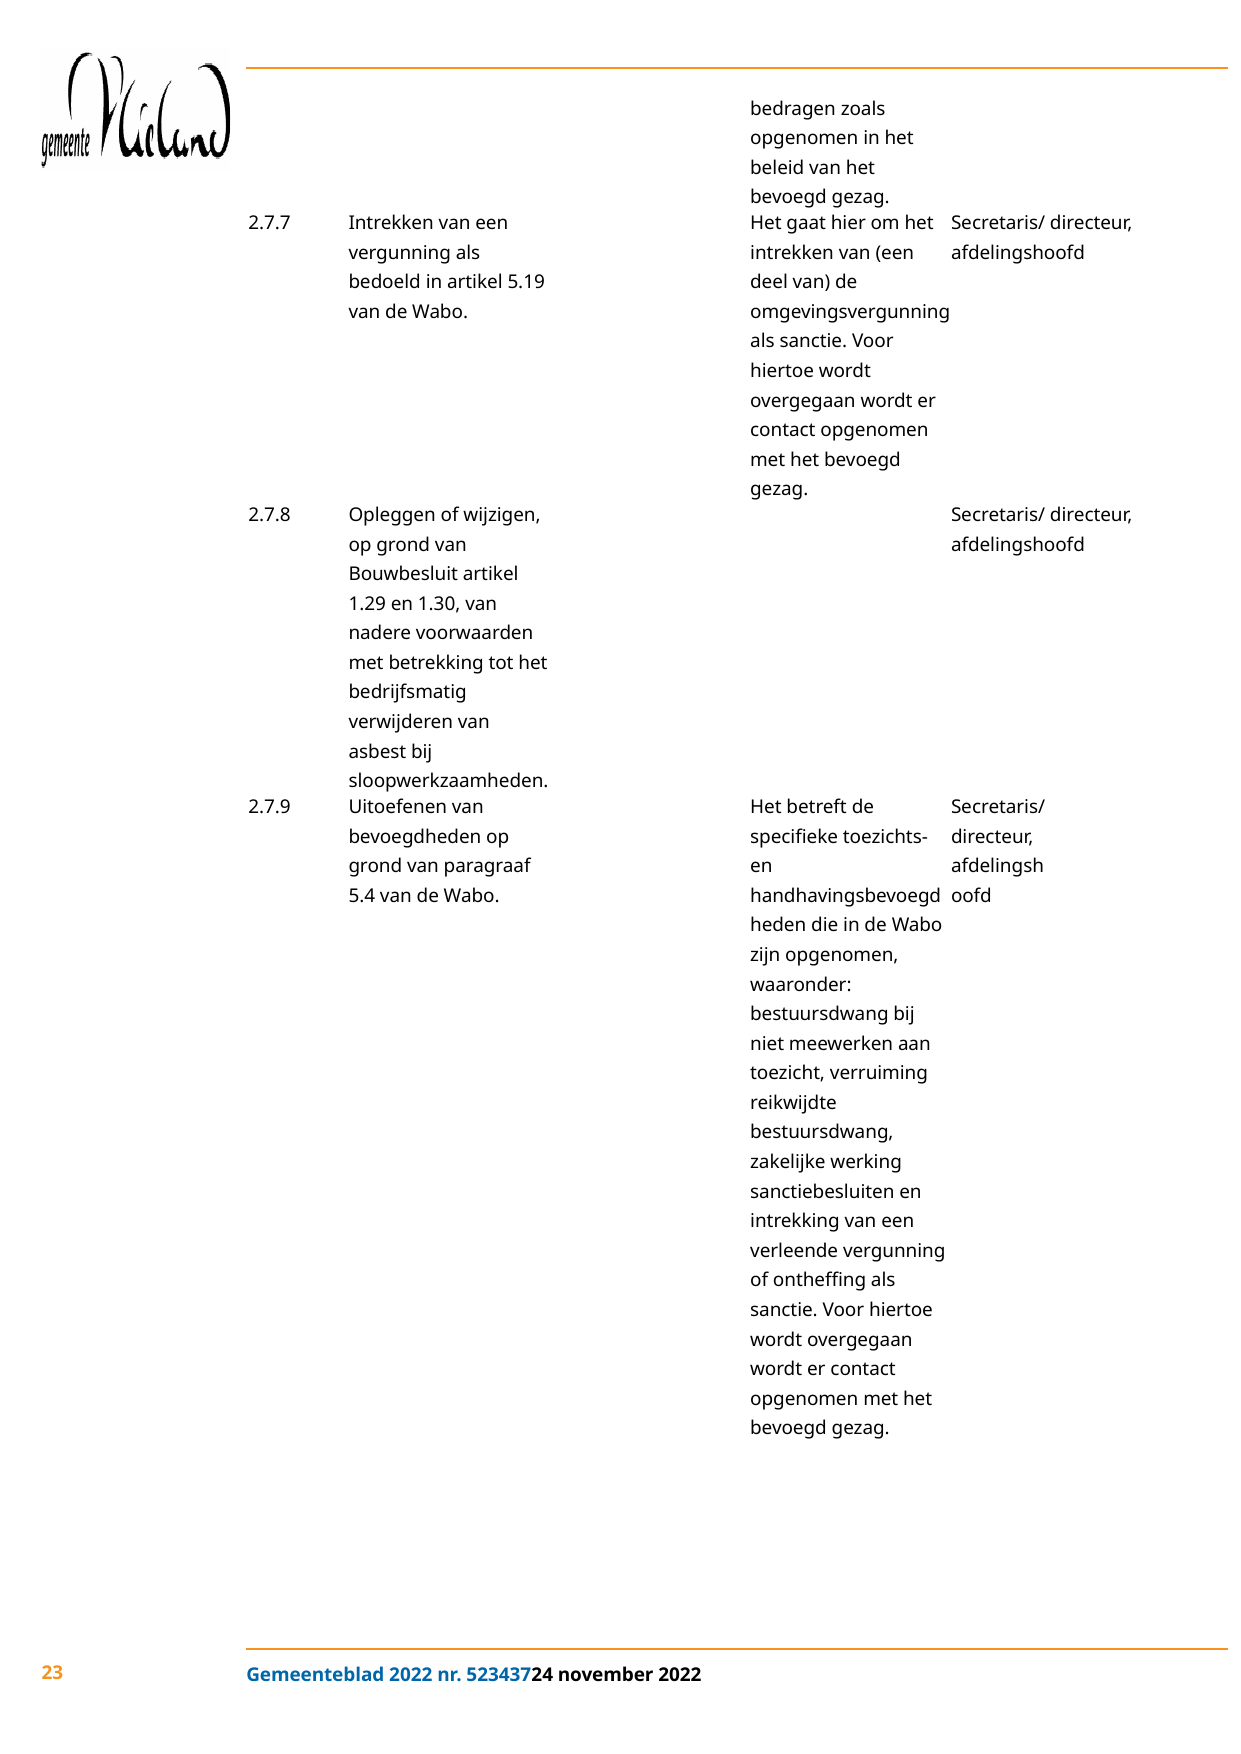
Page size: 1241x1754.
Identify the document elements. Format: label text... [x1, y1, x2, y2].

table_cell [1051, 793, 1152, 1440]
table_cell Het gaat hier om het intrekken van (een deel van) de omgevingsvergunning als sanctie. Voor hiertoe wordt overgegaan wordt er contact opgenomen met het bevoegd gezag. [750, 209, 951, 501]
table_cell [549, 501, 750, 793]
table_cell [850, 1440, 951, 1466]
table_cell [750, 501, 951, 793]
table_cell Secretaris/ directeur, afdelingshoofd [951, 793, 1051, 1440]
table_cell [750, 1440, 850, 1466]
table_cell bedragen zoals opgenomen in het beleid van het bevoegd gezag. [750, 95, 951, 209]
picture [41, 47, 231, 172]
table_cell [549, 1440, 649, 1466]
table_cell 2.7.9 [248, 793, 348, 1440]
table_cell Opleggen of wijzigen, op grond van Bouwbesluit artikel 1.29 en 1.30, van nadere voorwaarden met betrekking tot het bedrijfsmatig verwijderen van asbest bij sloopwerkzaamheden. [348, 501, 549, 793]
table_cell Het betreft de specifieke toezichts- en handhavingsbevoegdheden die in de Wabo zijn opgenomen, waaronder: bestuursdwang bij niet meewerken aan toezicht, verruiming reikwijdte bestuursdwang, zakelijke werking sanctiebesluiten en intrekking van een verleende vergunning of ontheffing als sanctie. Voor hiertoe wordt overgegaan wordt er contact opgenomen met het bevoegd gezag. [750, 793, 951, 1440]
table_cell [549, 95, 750, 209]
table_cell [951, 1440, 1051, 1466]
table_cell [449, 1440, 549, 1466]
table_cell [348, 95, 549, 209]
table_cell [549, 793, 750, 1440]
table_cell Secretaris/ directeur, afdelingshoofd [951, 209, 1152, 501]
table_cell [549, 209, 750, 501]
table_cell [248, 1440, 348, 1466]
table_cell [951, 95, 1152, 209]
table_cell Uitoefenen van bevoegdheden op grond van paragraaf 5.4 van de Wabo. [348, 793, 549, 1440]
table_cell [348, 1440, 449, 1466]
table_cell [650, 1440, 750, 1466]
table_cell 2.7.7 [248, 209, 348, 501]
table_cell Intrekken van een vergunning als bedoeld in artikel 5.19 van de Wabo. [348, 209, 549, 501]
table_cell Secretaris/ directeur, afdelingshoofd [951, 501, 1152, 793]
table_cell 2.7.8 [248, 501, 348, 793]
table_cell [248, 95, 348, 209]
table_cell [1051, 1440, 1152, 1466]
